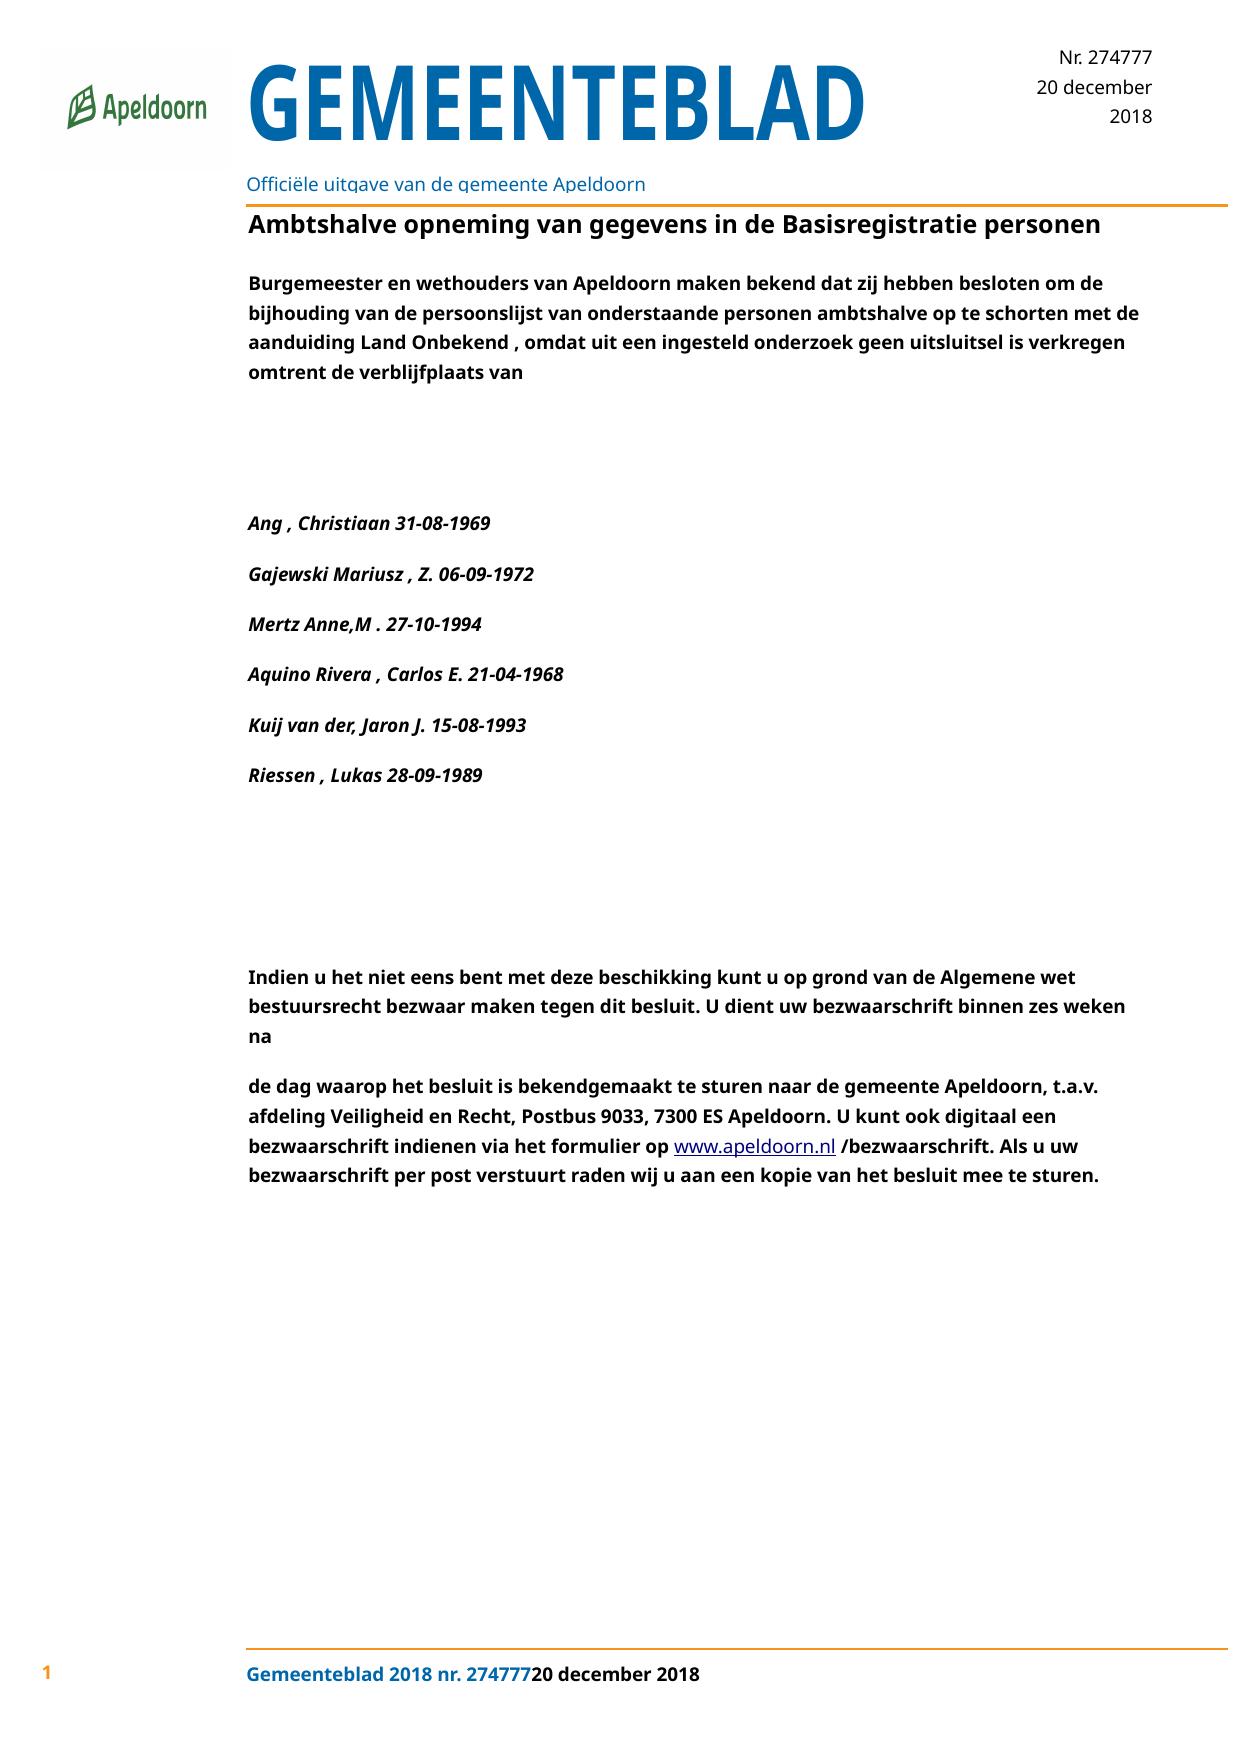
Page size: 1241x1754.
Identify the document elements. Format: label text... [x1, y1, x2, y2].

text Riessen , Lukas 28-09-1989 [248, 762, 1152, 788]
text Mertz Anne,M . 27-10-1994 [248, 611, 1152, 637]
text Indien u het niet eens bent met deze beschikking kunt u op grond van de Algemene wet bestuursrecht bezwaar maken tegen dit besluit. U dient uw bezwaarschrift binnen zes weken na [248, 964, 1152, 1049]
text Kuij van der, Jaron J. 15-08-1993 [248, 712, 1152, 738]
text Aquino Rivera , Carlos E. 21-04-1968 [248, 662, 1152, 687]
text Ambtshalve opneming van gegevens in de Basisregistratie personen [248, 207, 1152, 241]
text de dag waarop het besluit is bekendgemaakt te sturen naar de gemeente Apeldoorn, t.a.v. afdeling Veiligheid en Recht, Postbus 9033, 7300 ES Apeldoorn. U kunt ook digitaal een bezwaarschrift indienen via het formulier op www.apeldoorn.nl /bezwaarschrift. Als u uw bezwaarschrift per post verstuurt raden wij u aan een kopie van het besluit mee te sturen. [248, 1074, 1152, 1188]
text Gajewski Mariusz , Z. 06-09-1972 [248, 561, 1152, 586]
text Ang , Christiaan 31-08-1969 [248, 510, 1152, 536]
picture [41, 47, 231, 172]
text Burgemeester en wethouders van Apeldoorn maken bekend dat zij hebben besloten om de bijhouding van de persoonslijst van onderstaande personen ambtshalve op te schorten met de aanduiding Land Onbekend , omdat uit een ingesteld onderzoek geen uitsluitsel is verkregen omtrent de verblijfplaats van [248, 270, 1152, 385]
